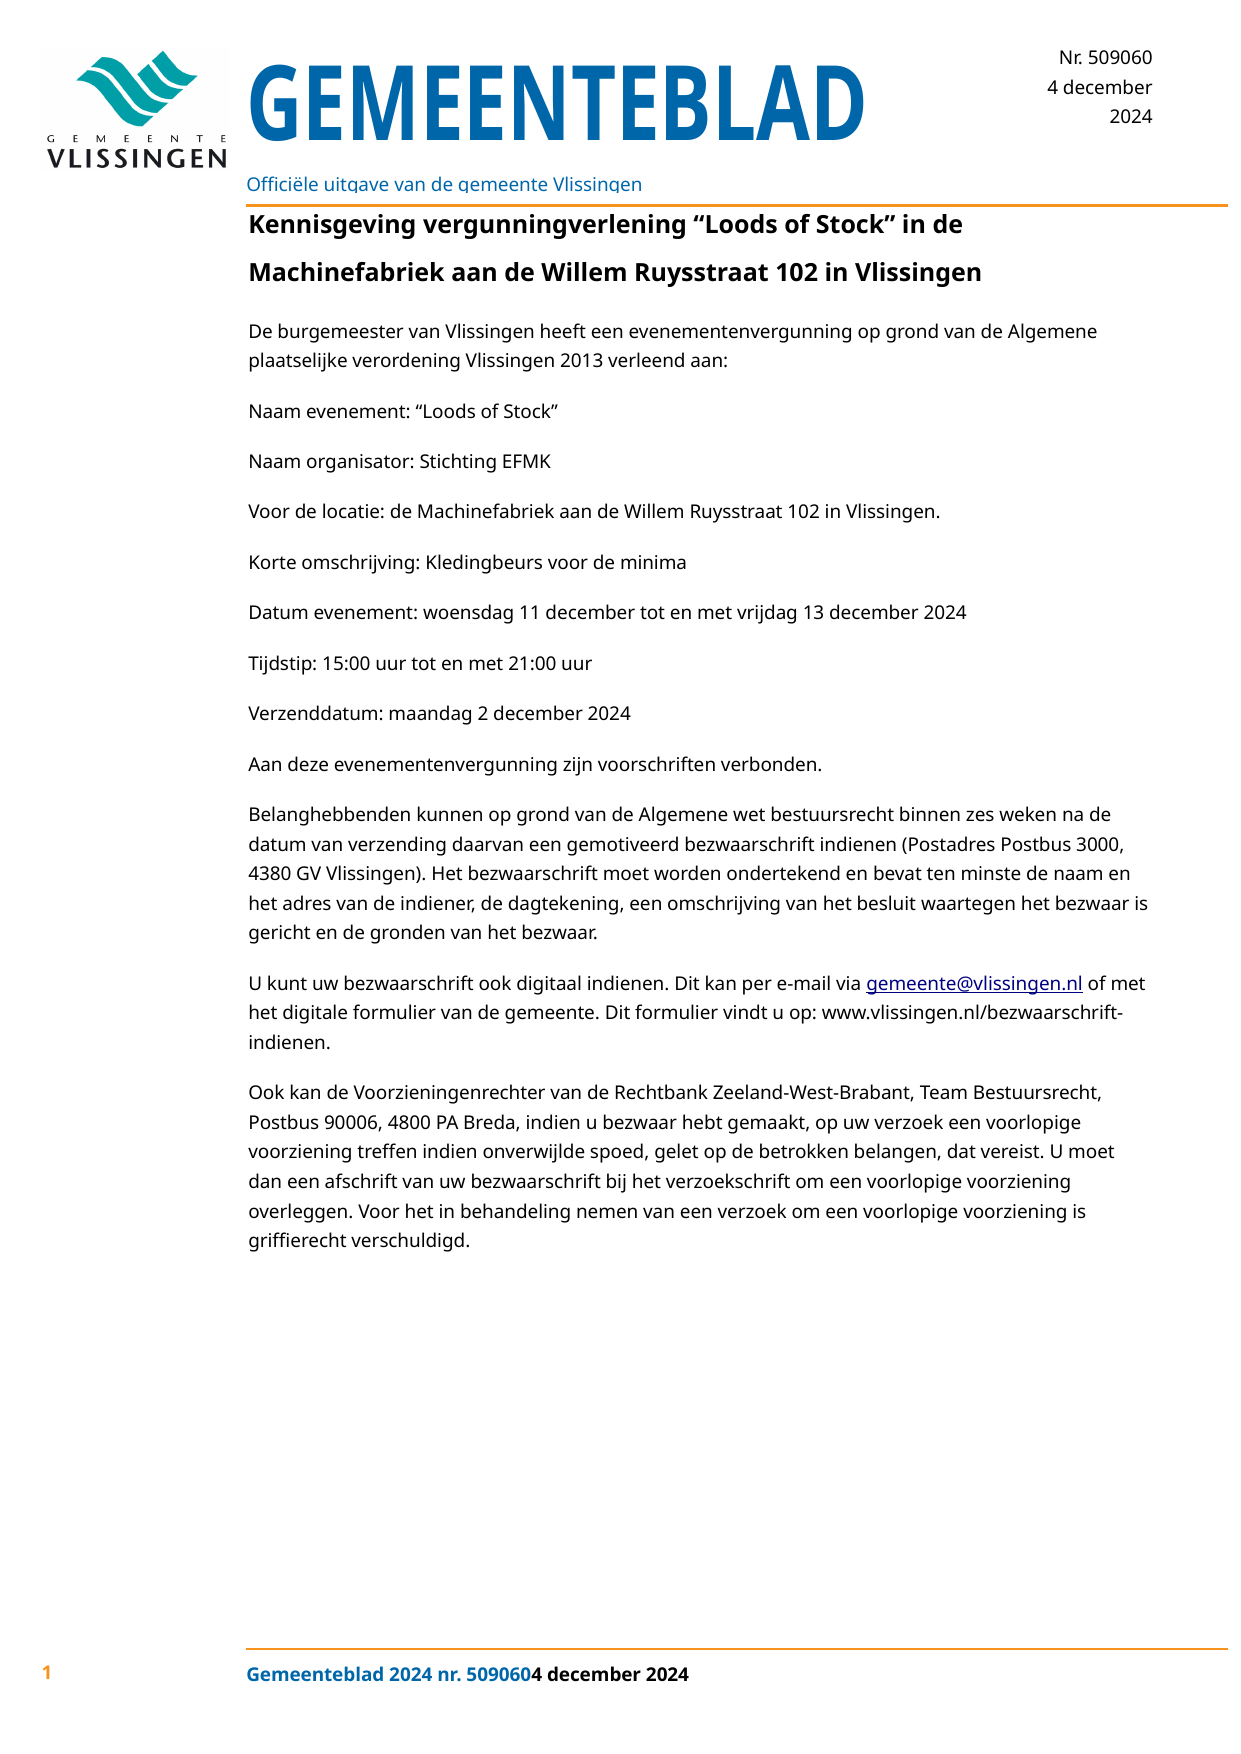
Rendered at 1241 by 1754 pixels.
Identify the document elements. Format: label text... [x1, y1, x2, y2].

text Voor de locatie: de Machinefabriek aan de Willem Ruysstraat 102 in Vlissingen. [248, 499, 1152, 524]
text Ook kan de Voorzieningenrechter van de Rechtbank Zeeland-West-Brabant, Team Bestuursrecht, Postbus 90006, 4800 PA Breda, indien u bezwaar hebt gemaakt, op uw verzoek een voorlopige voorziening treffen indien onverwijlde spoed, gelet op de betrokken belangen, dat vereist. U moet dan een afschrift van uw bezwaarschrift bij het verzoekschrift om een voorlopige voorziening overleggen. Voor het in behandeling nemen van een verzoek om een voorlopige voorziening is griffierecht verschuldigd. [248, 1079, 1152, 1253]
text Belanghebbenden kunnen op grond van de Algemene wet bestuursrecht binnen zes weken na de datum van verzending daarvan een gemotiveerd bezwaarschrift indienen (Postadres Postbus 3000, 4380 GV Vlissingen). Het bezwaarschrift moet worden ondertekend en bevat ten minste de naam en het adres van de indiener, de dagtekening, een omschrijving van het besluit waartegen het bezwaar is gericht en de gronden van het bezwaar. [248, 801, 1152, 945]
text Verzenddatum: maandag 2 december 2024 [248, 700, 1152, 726]
text U kunt uw bezwaarschrift ook digitaal indienen. Dit kan per e-mail via gemeente@vlissingen.nl of met het digitale formulier van de gemeente. Dit formulier vindt u op: www.vlissingen.nl/bezwaarschrift-indienen. [248, 970, 1152, 1055]
text Aan deze evenementenvergunning zijn voorschriften verbonden. [248, 751, 1152, 777]
text De burgemeester van Vlissingen heeft een evenementenvergunning op grond van de Algemene plaatselijke verordening Vlissingen 2013 verleend aan: [248, 318, 1152, 373]
text Korte omschrijving: Kledingbeurs voor de minima [248, 549, 1152, 575]
text Datum evenement: woensdag 11 december tot en met vrijdag 13 december 2024 [248, 599, 1152, 625]
text Naam evenement: “Loods of Stock” [248, 398, 1152, 424]
text Naam organisator: Stichting EFMK [248, 448, 1152, 474]
text Kennisgeving vergunningverlening “Loods of Stock” in de Machinefabriek aan de Willem Ruysstraat 102 in Vlissingen [248, 207, 1152, 288]
text Tijdstip: 15:00 uur tot en met 21:00 uur [248, 650, 1152, 676]
picture [41, 47, 231, 172]
